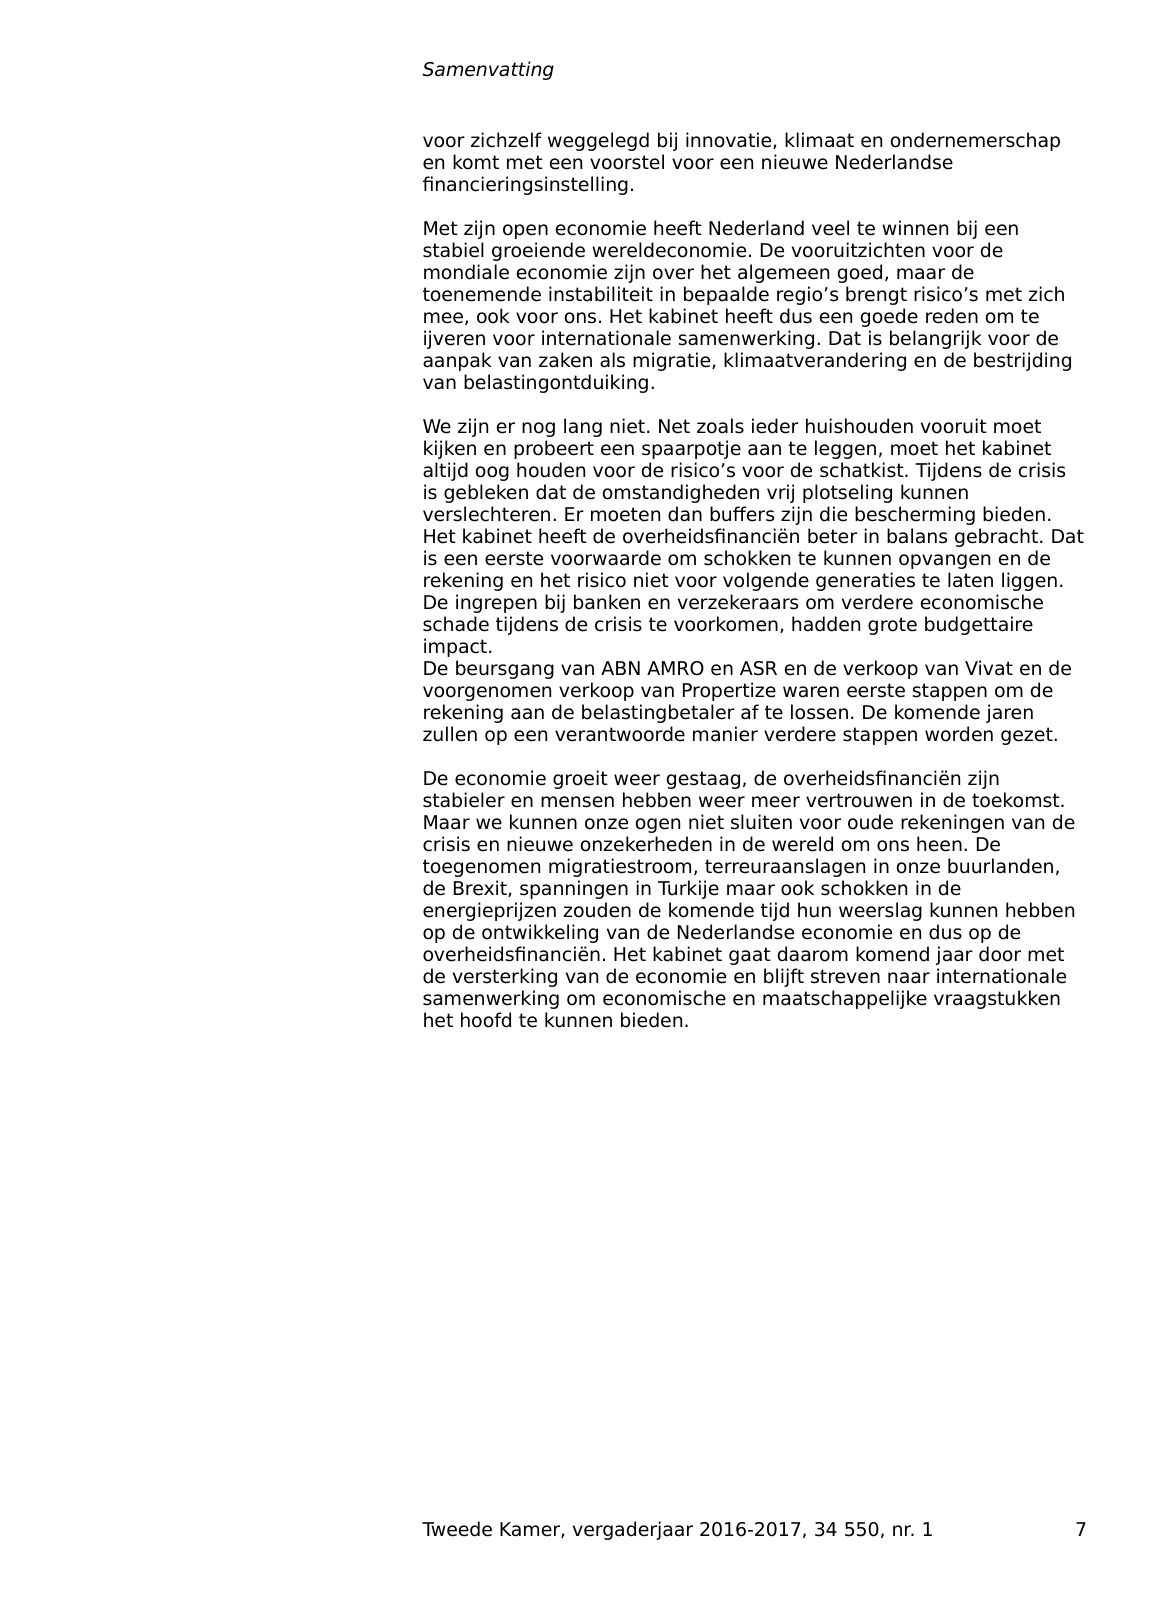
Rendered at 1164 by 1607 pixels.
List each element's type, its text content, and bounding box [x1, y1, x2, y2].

text We zijn er nog lang niet. Net zoals ieder huishouden vooruit moet kijken en probeert een spaarpotje aan te leggen, moet het kabinet altijd oog houden voor de risico’s voor de schatkist. Tijdens de crisis is gebleken dat de omstandigheden vrij plotseling kunnen verslechteren. Er moeten dan buffers zijn die bescherming bieden. Het kabinet heeft de overheidsfinanciën beter in balans gebracht. Dat is een eerste voorwaarde om schokken te kunnen opvangen en de rekening en het risico niet voor volgende generaties te laten liggen. [422, 416, 1087, 592]
text De beursgang van ABN AMRO en ASR en de verkoop van Vivat en de voorgenomen verkoop van Propertize waren eerste stappen om de rekening aan de belastingbetaler af te lossen. De komende jaren zullen op een verantwoorde manier verdere stappen worden gezet. [422, 658, 1087, 746]
text voor zichzelf weggelegd bij innovatie, klimaat en ondernemerschap en komt met een voorstel voor een nieuwe Nederlandse financieringsinstelling. [422, 130, 1087, 196]
text De ingrepen bij banken en verzekeraars om verdere economische schade tijdens de crisis te voorkomen, hadden grote budgettaire impact. [422, 592, 1087, 658]
text De economie groeit weer gestaag, de overheidsfinanciën zijn stabieler en mensen hebben weer meer vertrouwen in de toekomst. Maar we kunnen onze ogen niet sluiten voor oude rekeningen van de crisis en nieuwe onzekerheden in de wereld om ons heen. De toegenomen migratiestroom, terreuraanslagen in onze buurlanden, de Brexit, spanningen in Turkije maar ook schokken in de energieprijzen zouden de komende tijd hun weerslag kunnen hebben op de ontwikkeling van de Nederlandse economie en dus op de overheidsfinanciën. Het kabinet gaat daarom komend jaar door met de versterking van de economie en blijft streven naar internationale samenwerking om economische en maatschappelijke vraagstukken het hoofd te kunnen bieden. [422, 768, 1087, 1032]
text Met zijn open economie heeft Nederland veel te winnen bij een stabiel groeiende wereldeconomie. De vooruitzichten voor de mondiale economie zijn over het algemeen goed, maar de toenemende instabiliteit in bepaalde regio’s brengt risico’s met zich mee, ook voor ons. Het kabinet heeft dus een goede reden om te ijveren voor internationale samenwerking. Dat is belangrijk voor de aanpak van zaken als migratie, klimaatverandering en de bestrijding van belastingontduiking. [422, 218, 1087, 394]
